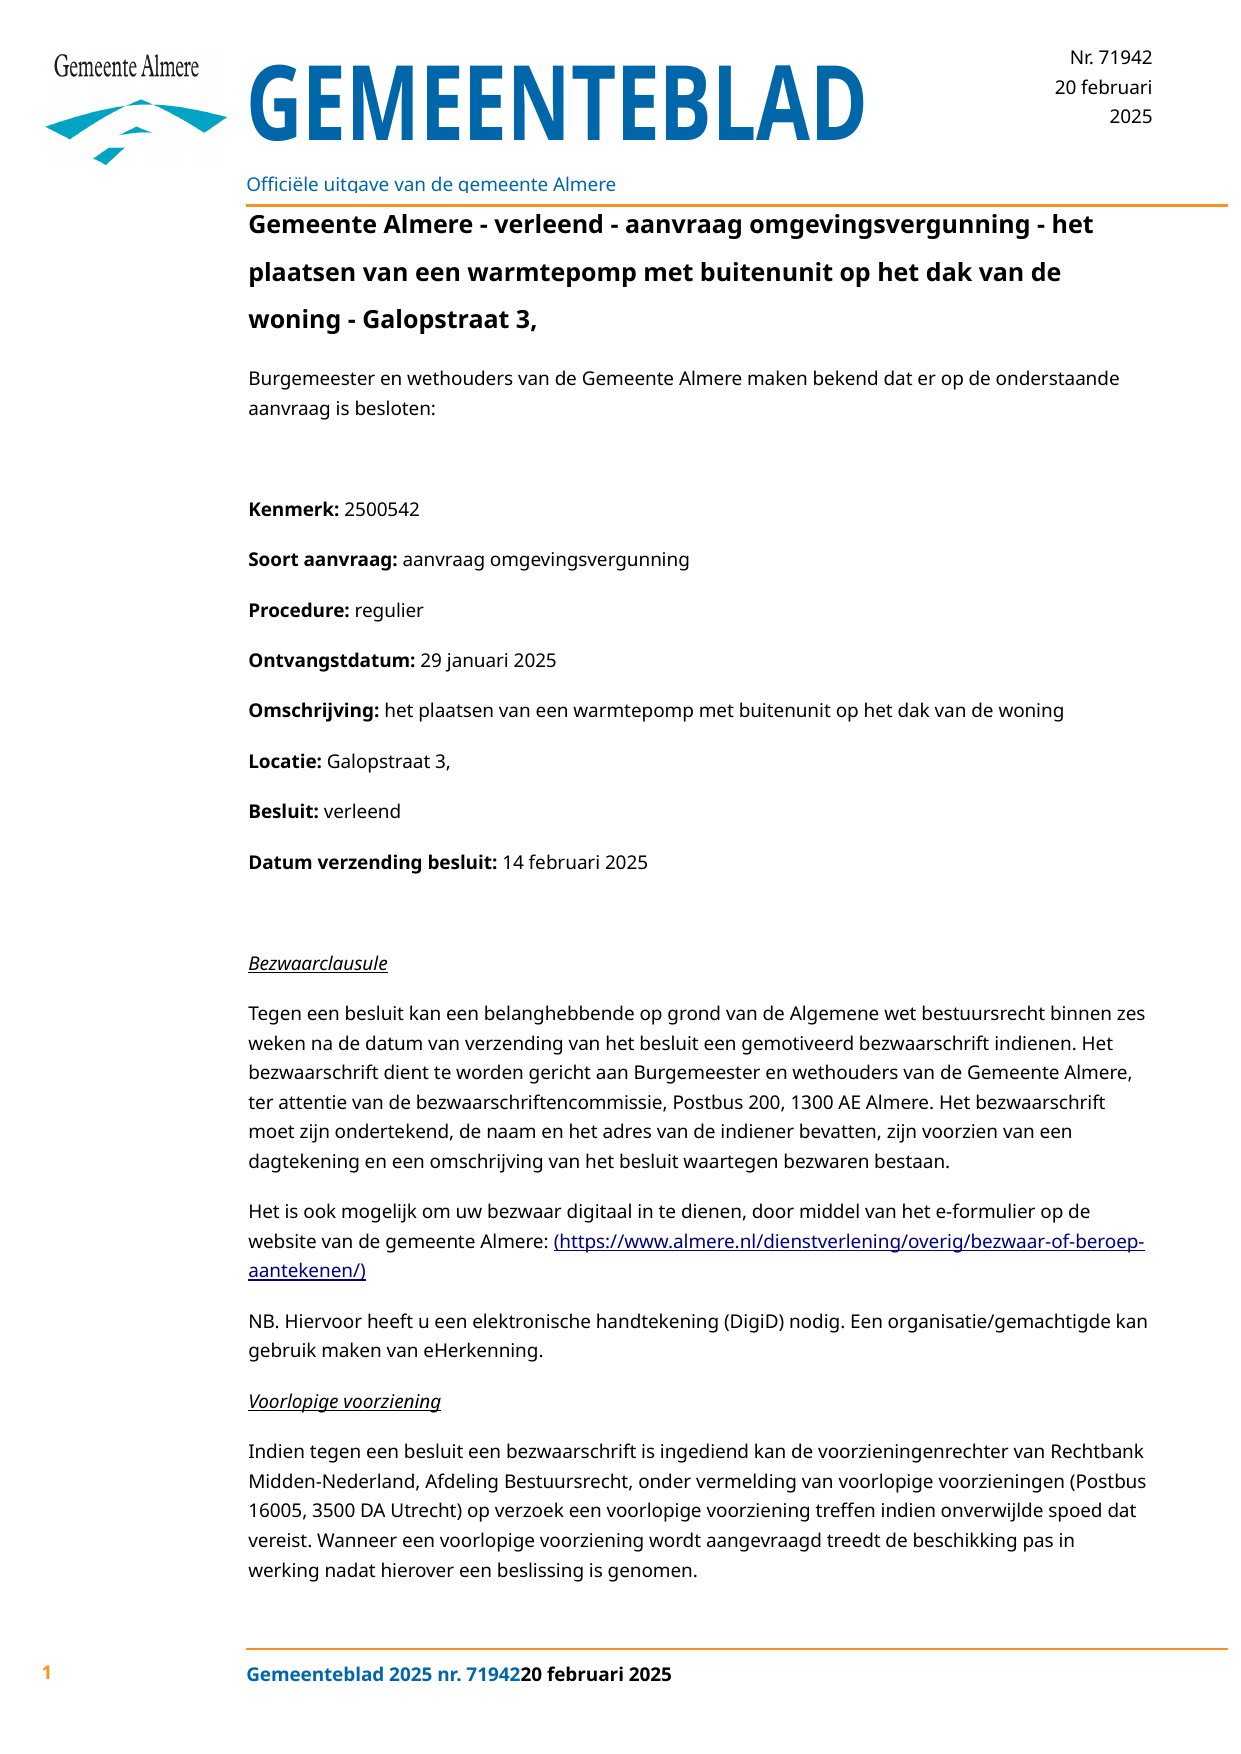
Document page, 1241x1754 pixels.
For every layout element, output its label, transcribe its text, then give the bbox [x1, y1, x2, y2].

text Omschrijving: het plaatsen van een warmtepomp met buitenunit op het dak van de woning [248, 698, 1152, 723]
text Het is ook mogelijk om uw bezwaar digitaal in te dienen, door middel van het e-formulier op de website van de gemeente Almere: (https://www.almere.nl/dienstverlening/overig/bezwaar-of-beroep-aantekenen/) [248, 1198, 1152, 1283]
text Burgemeester en wethouders van de Gemeente Almere maken bekend dat er op de onderstaande aanvraag is besloten: [248, 366, 1152, 421]
text Bezwaarclausule [248, 950, 1152, 975]
text Ontvangstdatum: 29 januari 2025 [248, 647, 1152, 673]
text Procedure: regulier [248, 597, 1152, 622]
text Besluit: verleend [248, 798, 1152, 824]
text Gemeente Almere - verleend - aanvraag omgevingsvergunning - het plaatsen van een warmtepomp met buitenunit op het dak van de woning - Galopstraat 3, [248, 207, 1152, 336]
text Datum verzending besluit: 14 februari 2025 [248, 849, 1152, 874]
text Kenmerk: 2500542 [248, 496, 1152, 522]
text NB. Hiervoor heeft u een elektronische handtekening (DigiD) nodig. Een organisatie/gemachtigde kan gebruik maken van eHerkenning. [248, 1308, 1152, 1363]
text Locatie: Galopstraat 3, [248, 748, 1152, 774]
text Soort aanvraag: aanvraag omgevingsvergunning [248, 546, 1152, 572]
text Voorlopige voorziening [248, 1388, 1152, 1414]
text Tegen een besluit kan een belanghebbende op grond van de Algemene wet bestuursrecht binnen zes weken na de datum van verzending van het besluit een gemotiveerd bezwaarschrift indienen. Het bezwaarschrift dient te worden gericht aan Burgemeester en wethouders van de Gemeente Almere, ter attentie van de bezwaarschriftencommissie, Postbus 200, 1300 AE Almere. Het bezwaarschrift moet zijn ondertekend, de naam en het adres van de indiener bevatten, zijn voorzien van een dagtekening en een omschrijving van het besluit waartegen bezwaren bestaan. [248, 1000, 1152, 1174]
text Indien tegen een besluit een bezwaarschrift is ingediend kan de voorzieningenrechter van Rechtbank Midden-Nederland, Afdeling Bestuursrecht, onder vermelding van voorlopige voorzieningen (Postbus 16005, 3500 DA Utrecht) op verzoek een voorlopige voorziening treffen indien onverwijlde spoed dat vereist. Wanneer een voorlopige voorziening wordt aangevraagd treedt de beschikking pas in werking nadat hierover een beslissing is genomen. [248, 1438, 1152, 1582]
picture [41, 47, 231, 172]
